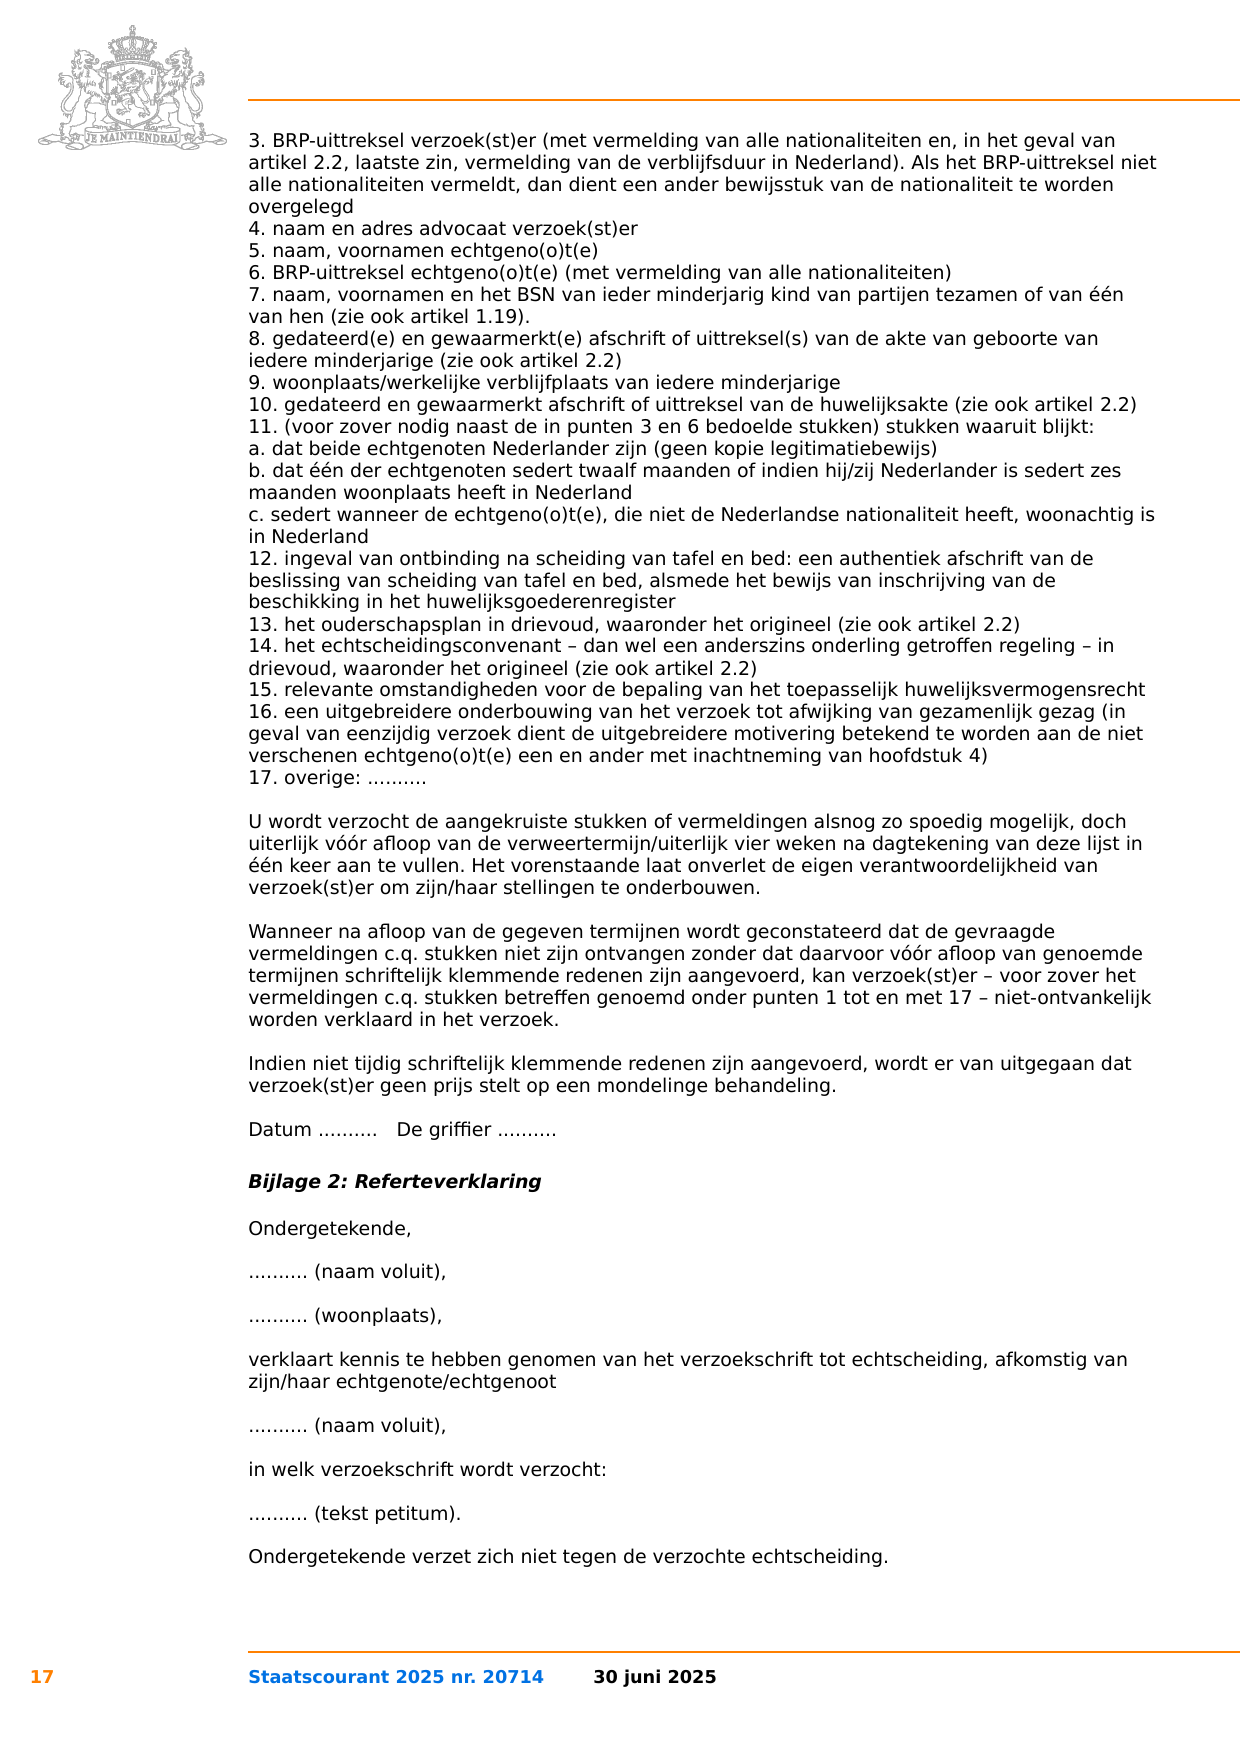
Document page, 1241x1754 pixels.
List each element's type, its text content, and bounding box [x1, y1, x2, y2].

text c. sedert wanneer de echtgeno(o)t(e), die niet de Nederlandse nationaliteit heeft, woonachtig is in Nederland [248, 503, 1163, 547]
text 17. overige: .......... [248, 767, 1163, 789]
text 6. BRP-uittreksel echtgeno(o)t(e) (met vermelding van alle nationaliteiten) [248, 262, 1163, 284]
text Datum .......... De griffier .......... [248, 1118, 1163, 1141]
text 15. relevante omstandigheden voor de bepaling van het toepasselijk huwelijksvermogensrecht [248, 679, 1163, 701]
text .......... (naam voluit), [248, 1415, 1163, 1437]
text verklaart kennis te hebben genomen van het verzoekschrift tot echtscheiding, afkomstig van zijn/haar echtgenote/echtgenoot [248, 1349, 1163, 1393]
text 12. ingeval van ontbinding na scheiding van tafel en bed: een authentiek afschrift van de beslissing van scheiding van tafel en bed, alsmede het bewijs van inschrijving van de beschikking in het huwelijksgoederenregister [248, 547, 1163, 613]
text 10. gedateerd en gewaarmerkt afschrift of uittreksel van de huwelijksakte (zie ook artikel 2.2) [248, 394, 1163, 416]
text 8. gedateerd(e) en gewaarmerkt(e) afschrift of uittreksel(s) van de akte van geboorte van iedere minderjarige (zie ook artikel 2.2) [248, 328, 1163, 372]
text Ondergetekende verzet zich niet tegen de verzochte echtscheiding. [248, 1546, 1163, 1568]
text Indien niet tijdig schriftelijk klemmende redenen zijn aangevoerd, wordt er van uitgegaan dat verzoek(st)er geen prijs stelt op een mondelinge behandeling. [248, 1053, 1163, 1097]
text 9. woonplaats/werkelijke verblijfplaats van iedere minderjarige [248, 372, 1163, 394]
subtitle Bijlage 2: Referteverklaring [248, 1171, 1163, 1192]
text .......... (tekst petitum). [248, 1503, 1163, 1524]
text 16. een uitgebreidere onderbouwing van het verzoek tot afwijking van gezamenlijk gezag (in geval van eenzijdig verzoek dient de uitgebreidere motivering betekend te worden aan de niet verschenen echtgeno(o)t(e) een en ander met inachtneming van hoofdstuk 4) [248, 701, 1163, 767]
text Wanneer na afloop van de gegeven termijnen wordt geconstateerd dat de gevraagde vermeldingen c.q. stukken niet zijn ontvangen zonder dat daarvoor vóór afloop van genoemde termijnen schriftelijk klemmende redenen zijn aangevoerd, kan verzoek(st)er – voor zover het vermeldingen c.q. stukken betreffen genoemd onder punten 1 tot en met 17 – niet-ontvankelijk worden verklaard in het verzoek. [248, 921, 1163, 1031]
text 14. het echtscheidingsconvenant – dan wel een anderszins onderling getroffen regeling – in drievoud, waaronder het origineel (zie ook artikel 2.2) [248, 635, 1163, 679]
text 7. naam, voornamen en het BSN van ieder minderjarig kind van partijen tezamen of van één van hen (zie ook artikel 1.19). [248, 284, 1163, 328]
text U wordt verzocht de aangekruiste stukken of vermeldingen alsnog zo spoedig mogelijk, doch uiterlijk vóór afloop van de verweertermijn/uiterlijk vier weken na dagtekening van deze lijst in één keer aan te vullen. Het vorenstaande laat onverlet de eigen verantwoordelijkheid van verzoek(st)er om zijn/haar stellingen te onderbouwen. [248, 811, 1163, 899]
text b. dat één der echtgenoten sedert twaalf maanden of indien hij/zij Nederlander is sedert zes maanden woonplaats heeft in Nederland [248, 459, 1163, 503]
text a. dat beide echtgenoten Nederlander zijn (geen kopie legitimatiebewijs) [248, 438, 1163, 459]
picture [38, 25, 227, 150]
text .......... (naam voluit), [248, 1261, 1163, 1283]
text .......... (woonplaats), [248, 1305, 1163, 1327]
text 3. BRP-uittreksel verzoek(st)er (met vermelding van alle nationaliteiten en, in het geval van artikel 2.2, laatste zin, vermelding van de verblijfsduur in Nederland). Als het BRP-uittreksel niet alle nationaliteiten vermeldt, dan dient een ander bewijsstuk van de nationaliteit te worden overgelegd [248, 130, 1163, 218]
text 13. het ouderschapsplan in drievoud, waaronder het origineel (zie ook artikel 2.2) [248, 613, 1163, 635]
text 4. naam en adres advocaat verzoek(st)er [248, 218, 1163, 240]
text 11. (voor zover nodig naast de in punten 3 en 6 bedoelde stukken) stukken waaruit blijkt: [248, 416, 1163, 438]
text in welk verzoekschrift wordt verzocht: [248, 1459, 1163, 1481]
text 5. naam, voornamen echtgeno(o)t(e) [248, 240, 1163, 262]
text Ondergetekende, [248, 1217, 1163, 1239]
